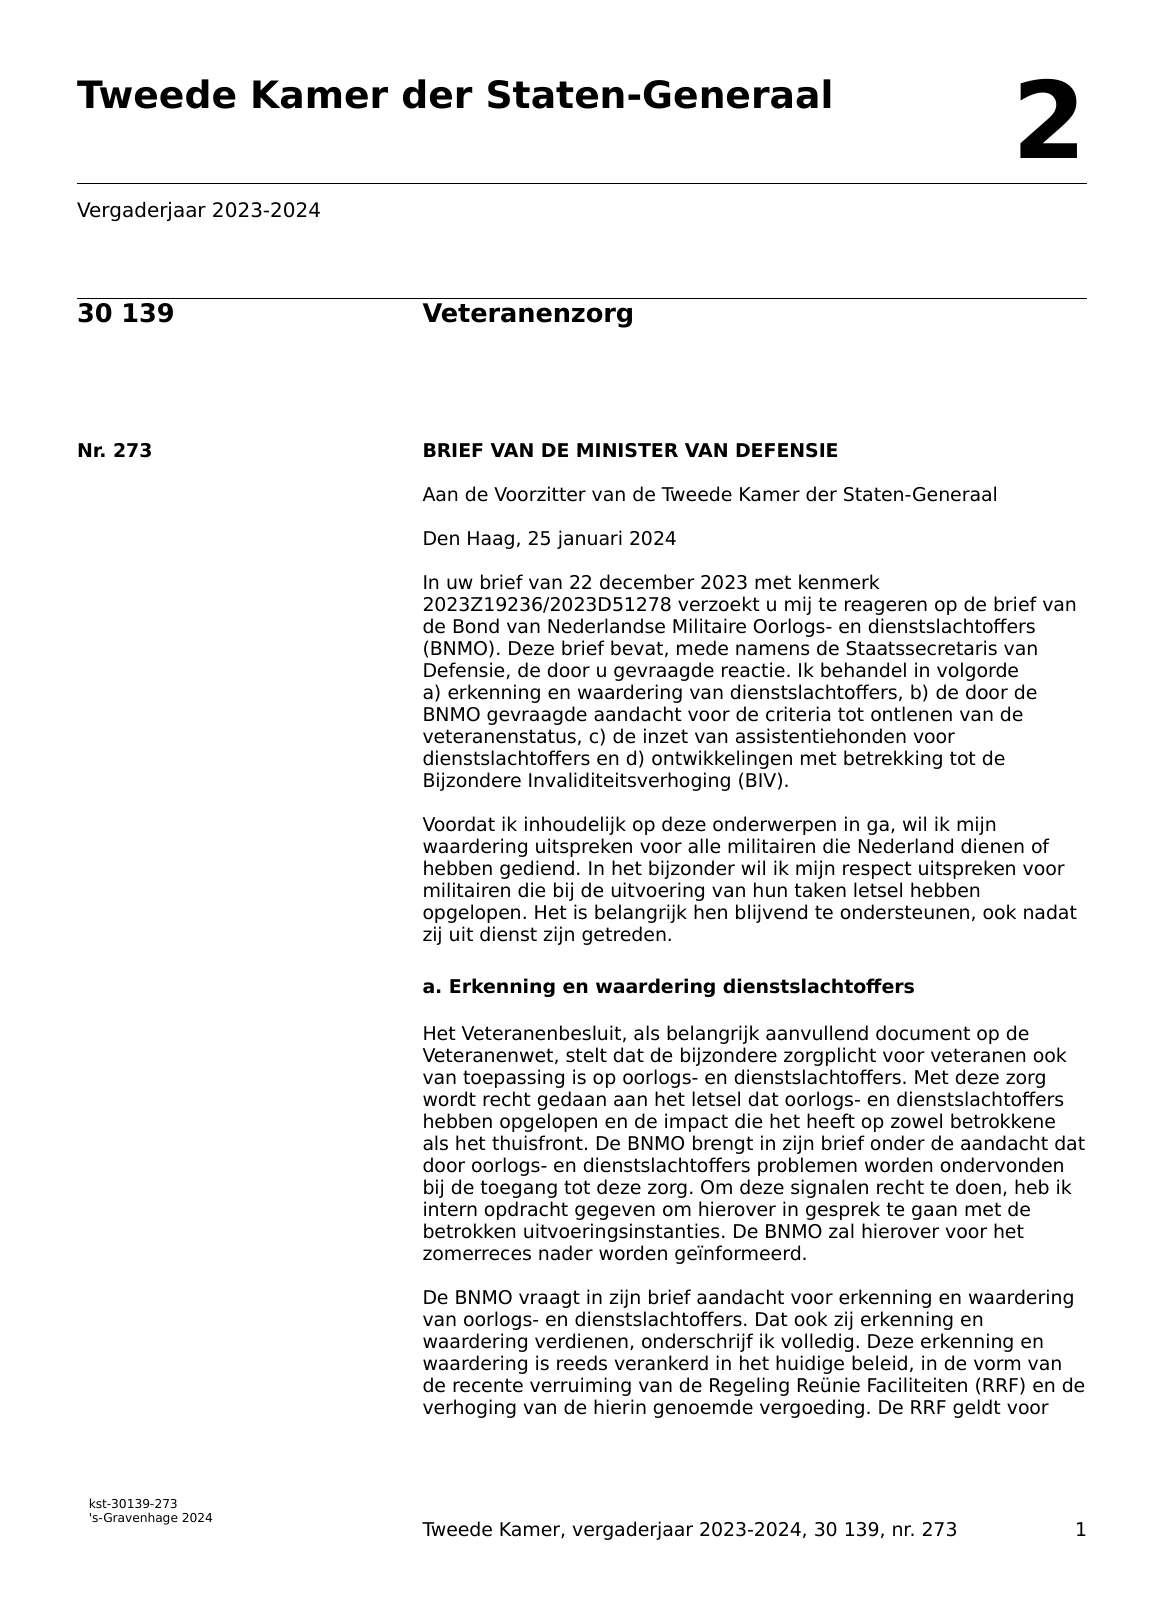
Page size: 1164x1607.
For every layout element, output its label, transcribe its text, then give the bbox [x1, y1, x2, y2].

subtitle a. Erkenning en waardering dienstslachtoffers [422, 976, 1087, 998]
text 's-Gravenhage 2024 [88, 1511, 323, 1525]
subtitle Nr. 273 BRIEF VAN DE MINISTER VAN DEFENSIE [77, 440, 1087, 462]
text Voordat ik inhoudelijk op deze onderwerpen in ga, wil ik mijn waardering uitspreken voor alle militairen die Nederland dienen of hebben gediend. In het bijzonder wil ik mijn respect uitspreken voor militairen die bij de uitvoering van hun taken letsel hebben opgelopen. Het is belangrijk hen blijvend te ondersteunen, ook nadat zij uit dienst zijn getreden. [422, 814, 1087, 946]
text De BNMO vraagt in zijn brief aandacht voor erkenning en waardering van oorlogs- en dienstslachtoffers. Dat ook zij erkenning en waardering verdienen, onderschrijf ik volledig. Deze erkenning en waardering is reeds verankerd in het huidige beleid, in de vorm van de recente verruiming van de Regeling Reünie Faciliteiten (RRF) en de verhoging van de hierin genoemde vergoeding. De RRF geldt voor [422, 1287, 1087, 1419]
text Den Haag, 25 januari 2024 [422, 528, 1087, 550]
text kst-30139-273 [88, 1497, 323, 1511]
text In uw brief van 22 december 2023 met kenmerk 2023Z19236/2023D51278 verzoekt u mij te reageren op de brief van de Bond van Nederlandse Militaire Oorlogs- en dienstslachtoffers (BNMO). Deze brief bevat, mede namens de Staatssecretaris van Defensie, de door u gevraagde reactie. Ik behandel in volgorde a) erkenning en waardering van dienstslachtoffers, b) de door de BNMO gevraagde aandacht voor de criteria tot ontlenen van de veteranenstatus, c) de inzet van assistentiehonden voor dienstslachtoffers en d) ontwikkelingen met betrekking tot de Bijzondere Invaliditeitsverhoging (BIV). [422, 572, 1087, 792]
text Het Veteranenbesluit, als belangrijk aanvullend document op de Veteranenwet, stelt dat de bijzondere zorgplicht voor veteranen ook van toepassing is op oorlogs- en dienstslachtoffers. Met deze zorg wordt recht gedaan aan het letsel dat oorlogs- en dienstslachtoffers hebben opgelopen en de impact die het heeft op zowel betrokkene als het thuisfront. De BNMO brengt in zijn brief onder de aandacht dat door oorlogs- en dienstslachtoffers problemen worden ondervonden bij de toegang tot deze zorg. Om deze signalen recht te doen, heb ik intern opdracht gegeven om hierover in gesprek te gaan met de betrokken uitvoeringsinstanties. De BNMO zal hierover voor het zomerreces nader worden geïnformeerd. [422, 1023, 1087, 1265]
text Aan de Voorzitter van de Tweede Kamer der Staten-Generaal [422, 484, 1087, 506]
subtitle 30 139 Veteranenzorg [77, 299, 1087, 329]
table_cell Vergaderjaar 2023-2024 [77, 184, 1087, 298]
table_header 2 [886, 59, 1087, 183]
table_header Tweede Kamer der Staten-Generaal [77, 59, 886, 183]
